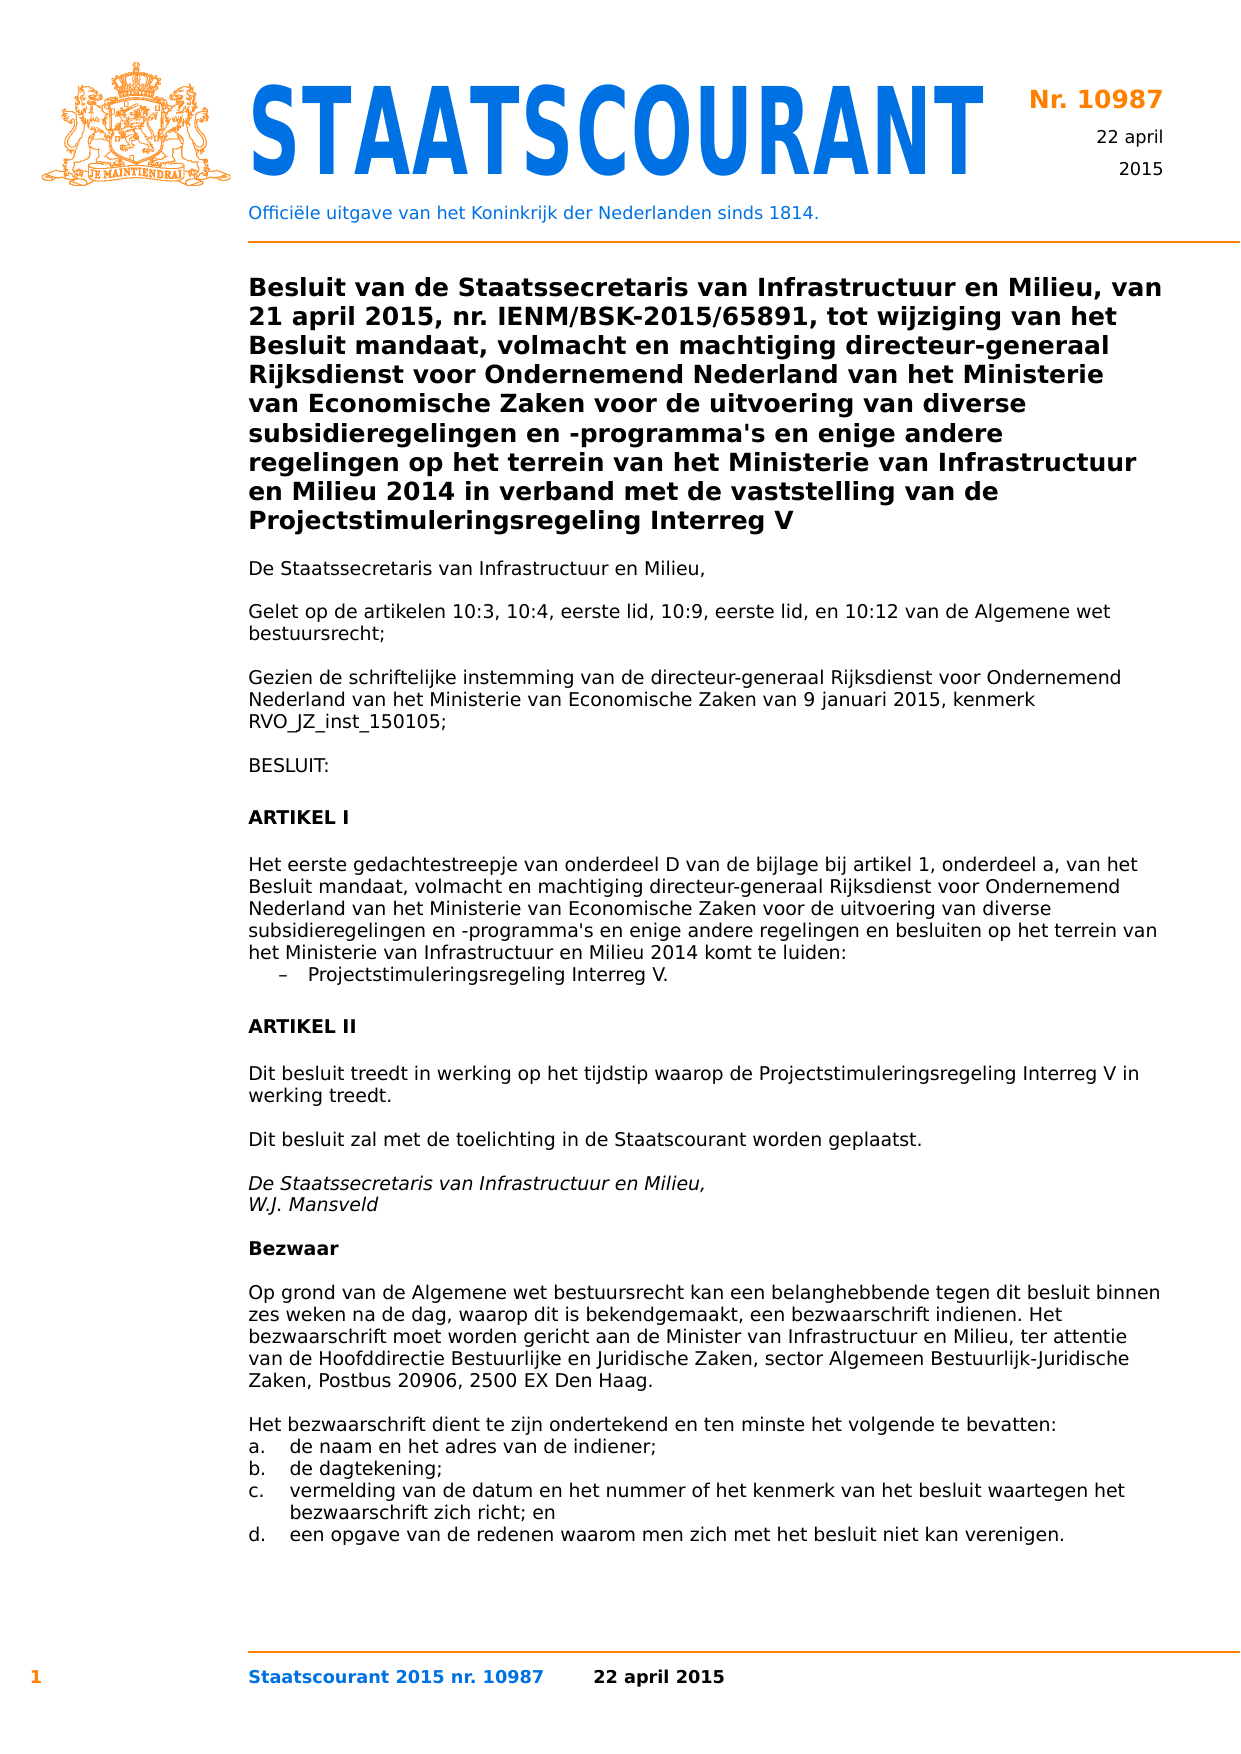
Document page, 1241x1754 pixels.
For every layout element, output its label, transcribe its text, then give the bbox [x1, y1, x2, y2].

text d. een opgave van de redenen waarom men zich met het besluit niet kan verenigen. [248, 1524, 1163, 1546]
table_header Nr. 10987 [998, 62, 1240, 121]
subtitle Besluit van de Staatssecretaris van Infrastructuur en Milieu, van 21 april 2015, nr. IENM/BSK-2015/65891, tot wijziging van het Besluit mandaat, volmacht en machtiging directeur-generaal Rijksdienst voor Ondernemend Nederland van het Ministerie van Economische Zaken voor de uitvoering van diverse subsidieregelingen en -programma's en enige andere regelingen op het terrein van het Ministerie van Infrastructuur en Milieu 2014 in verband met de vaststelling van de Projectstimuleringsregeling Interreg V [248, 273, 1163, 536]
text Dit besluit treedt in werking op het tijdstip waarop de Projectstimuleringsregeling Interreg V in werking treedt. [248, 1063, 1163, 1107]
table_cell 22 april [998, 121, 1240, 153]
subtitle ARTIKEL I [248, 807, 1163, 829]
text a. de naam en het adres van de indiener; [248, 1436, 1163, 1458]
text Het eerste gedachtestreepje van onderdeel D van de bijlage bij artikel 1, onderdeel a, van het Besluit mandaat, volmacht en machtiging directeur-generaal Rijksdienst voor Ondernemend Nederland van het Ministerie van Economische Zaken voor de uitvoering van diverse subsidieregelingen en -programma's en enige andere regelingen en besluiten op het terrein van het Ministerie van Infrastructuur en Milieu 2014 komt te luiden: [248, 854, 1163, 964]
text De Staatssecretaris van Infrastructuur en Milieu, [248, 557, 1163, 579]
text Gelet op de artikelen 10:3, 10:4, eerste lid, 10:9, eerste lid, en 10:12 van de Algemene wet bestuursrecht; [248, 601, 1163, 645]
table_header STAATSCOURANT [248, 62, 998, 203]
text b. de dagtekening; [248, 1458, 1163, 1480]
text Het bezwaarschrift dient te zijn ondertekend en ten minste het volgende te bevatten: [248, 1414, 1163, 1436]
text Dit besluit zal met de toelichting in de Staatscourant worden geplaatst. [248, 1128, 1163, 1151]
table_header [25, 62, 248, 241]
text De Staatssecretaris van Infrastructuur en Milieu, W.J. Mansveld [248, 1172, 1163, 1216]
picture [41, 62, 231, 186]
text c. vermelding van de datum en het nummer of het kenmerk van het besluit waartegen het bezwaarschrift zich richt; en [248, 1480, 1163, 1524]
table_cell Officiële uitgave van het Koninkrijk der Nederlanden sinds 1814. [248, 203, 1240, 241]
table_cell 2015 [998, 153, 1240, 203]
text Op grond van de Algemene wet bestuursrecht kan een belanghebbende tegen dit besluit binnen zes weken na de dag, waarop dit is bekendgemaakt, een bezwaarschrift indienen. Het bezwaarschrift moet worden gericht aan de Minister van Infrastructuur en Milieu, ter attentie van de Hoofddirectie Bestuurlijke en Juridische Zaken, sector Algemeen Bestuurlijk-Juridische Zaken, Postbus 20906, 2500 EX Den Haag. [248, 1282, 1163, 1392]
text Gezien de schriftelijke instemming van de directeur-generaal Rijksdienst voor Ondernemend Nederland van het Ministerie van Economische Zaken van 9 januari 2015, kenmerk RVO_JZ_inst_150105; [248, 667, 1163, 733]
subtitle ARTIKEL II [248, 1016, 1163, 1038]
text Bezwaar [248, 1238, 1163, 1260]
text – Projectstimuleringsregeling Interreg V. [278, 964, 1163, 986]
text BESLUIT: [248, 755, 1163, 777]
